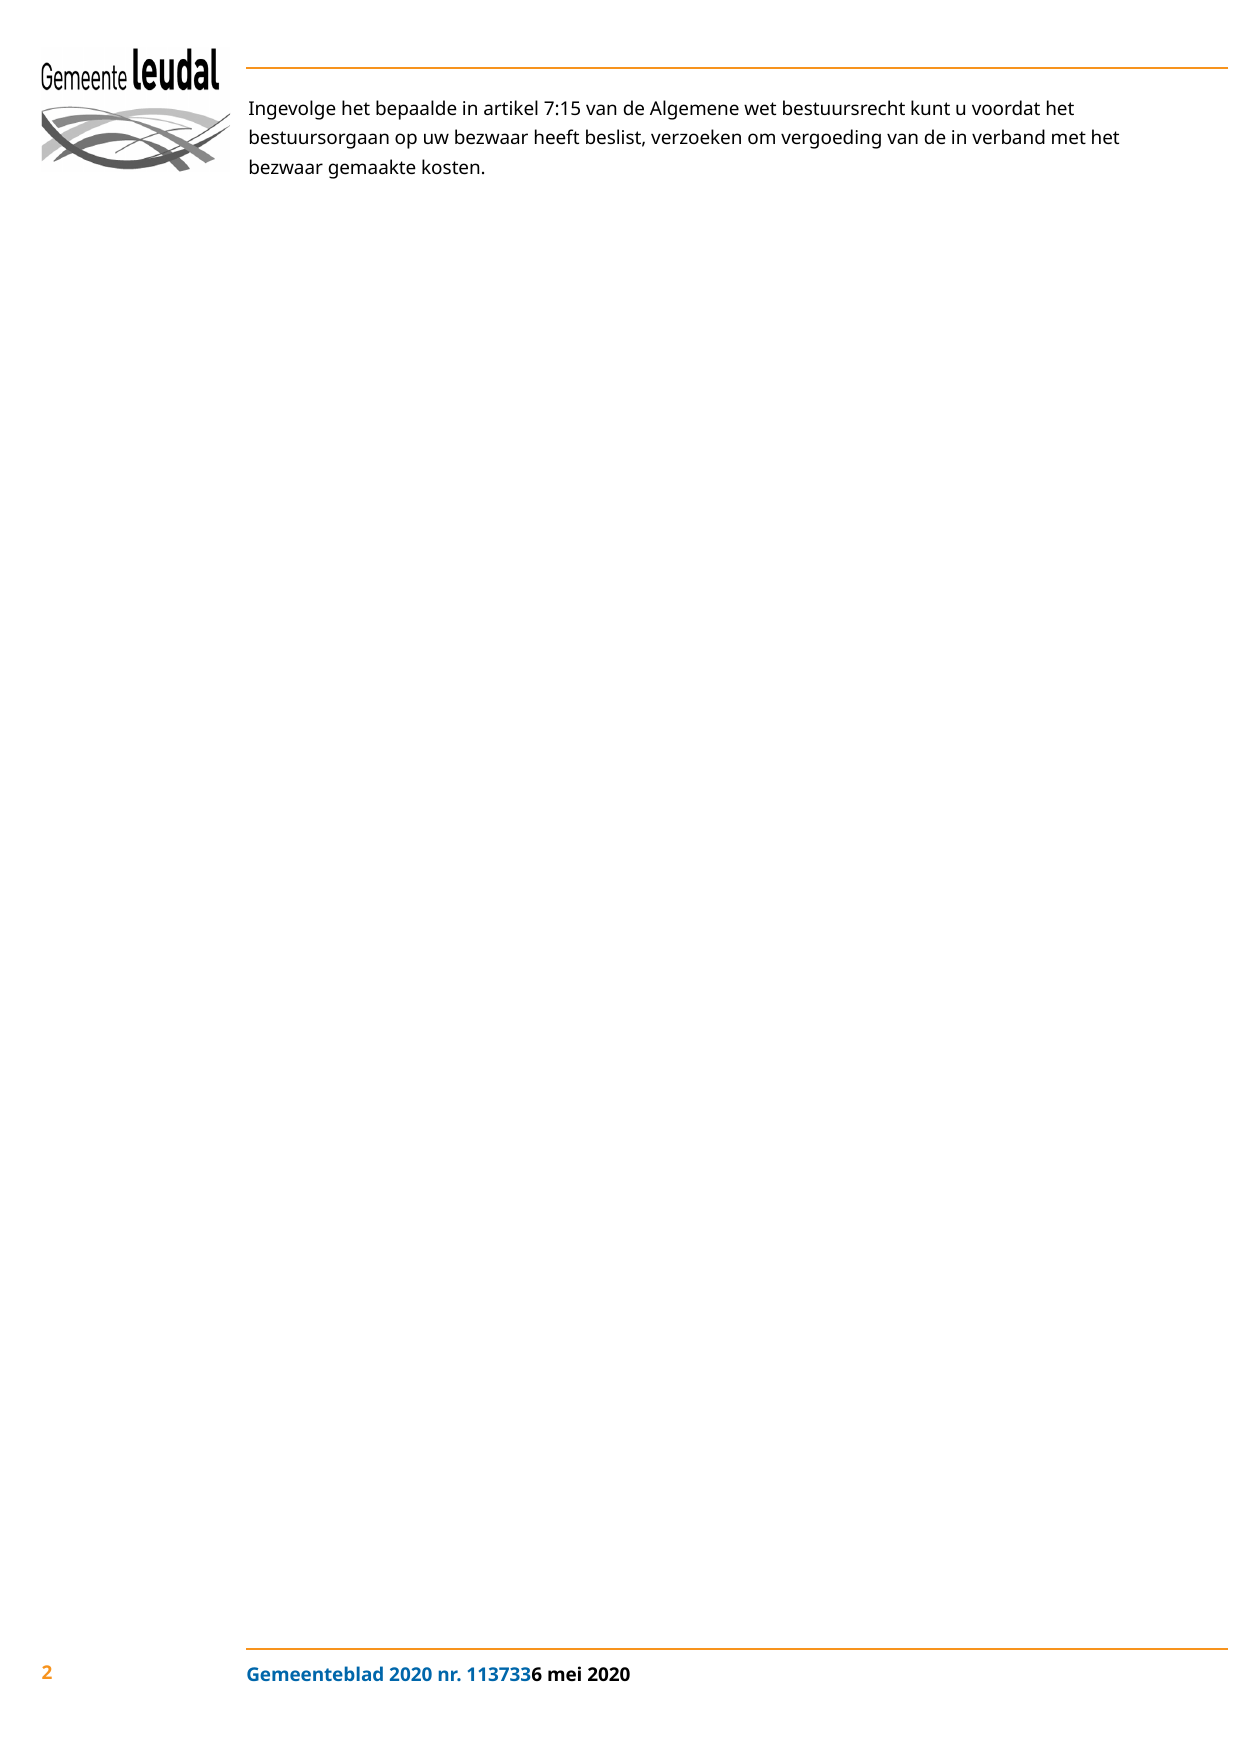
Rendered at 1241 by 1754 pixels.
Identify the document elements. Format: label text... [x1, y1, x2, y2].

picture [41, 47, 231, 172]
text Ingevolge het bepaalde in artikel 7:15 van de Algemene wet bestuursrecht kunt u voordat het bestuursorgaan op uw bezwaar heeft beslist, verzoeken om vergoeding van de in verband met het bezwaar gemaakte kosten. [248, 95, 1152, 180]
